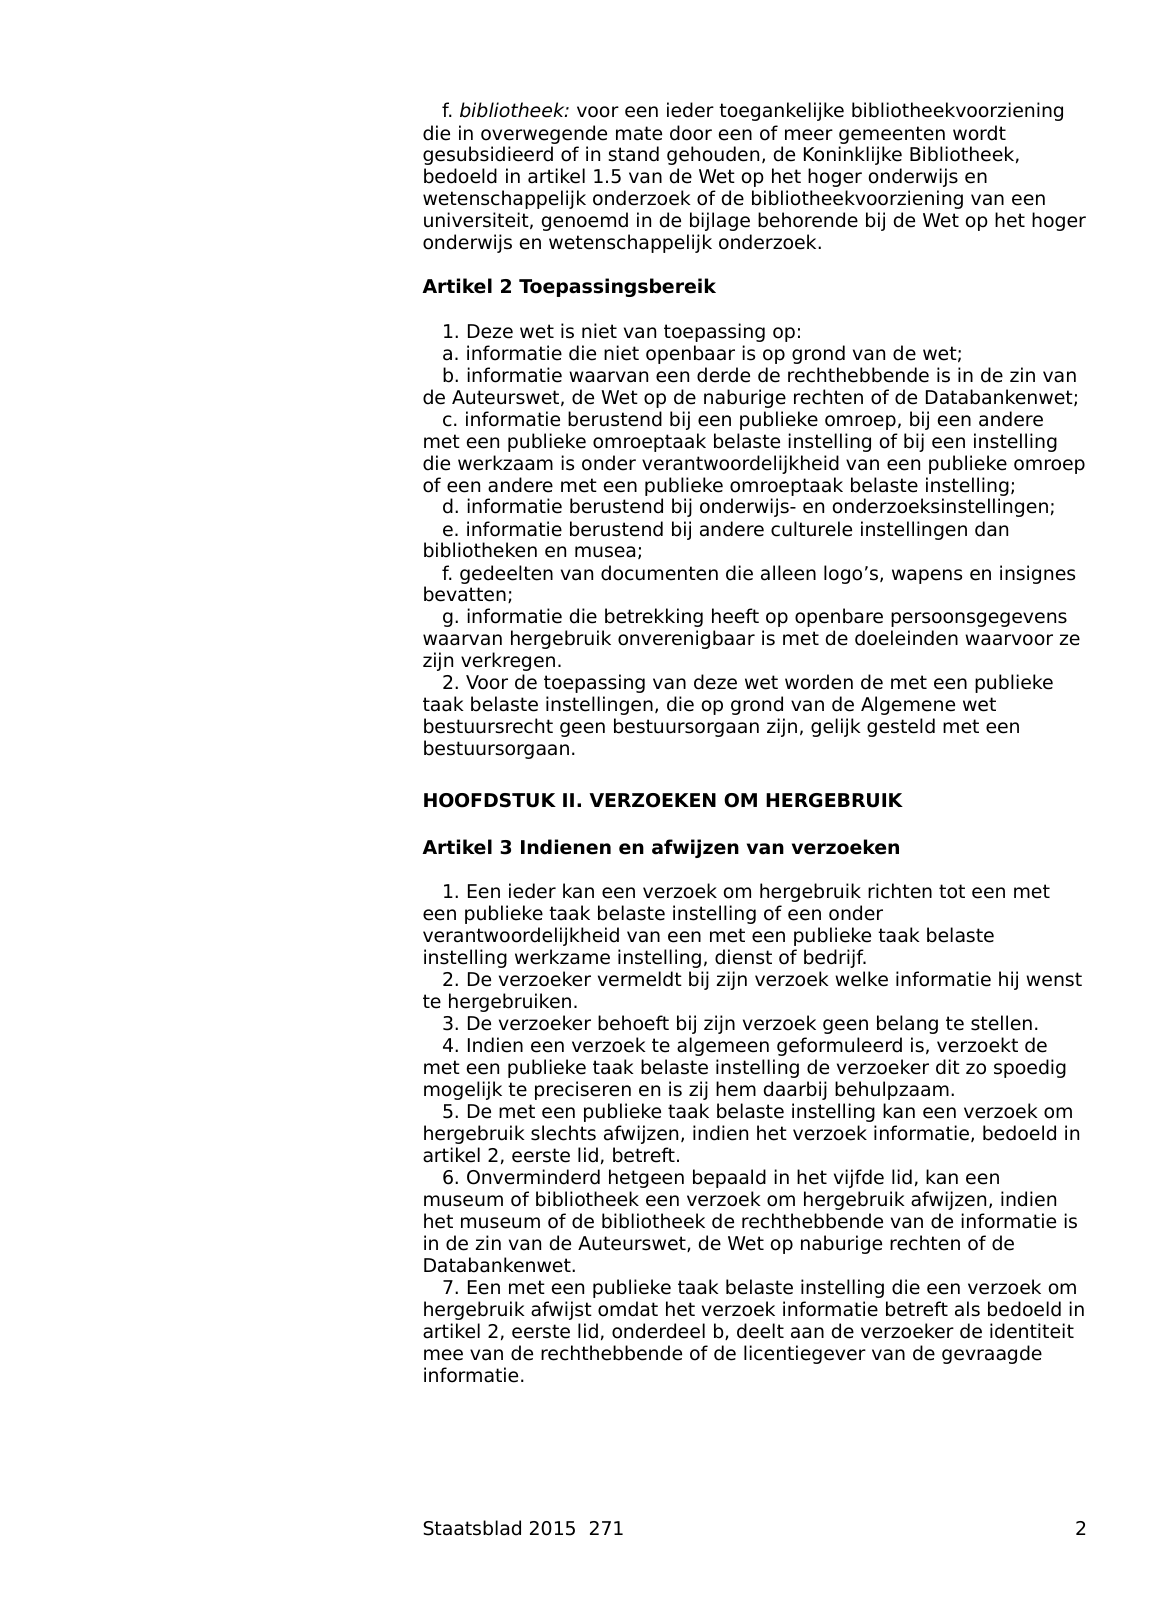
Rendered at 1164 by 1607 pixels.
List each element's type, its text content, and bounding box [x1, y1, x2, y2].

text b. informatie waarvan een derde de rechthebbende is in de zin van de Auteurswet, de Wet op de naburige rechten of de Databankenwet; [422, 364, 1087, 408]
text 1. Een ieder kan een verzoek om hergebruik richten tot een met een publieke taak belaste instelling of een onder verantwoordelijkheid van een met een publieke taak belaste instelling werkzame instelling, dienst of bedrijf. [422, 881, 1087, 969]
subtitle HOOFDSTUK II. VERZOEKEN OM HERGEBRUIK [422, 790, 1087, 812]
text c. informatie berustend bij een publieke omroep, bij een andere met een publieke omroeptaak belaste instelling of bij een instelling die werkzaam is onder verantwoordelijkheid van een publieke omroep of een andere met een publieke omroeptaak belaste instelling; [422, 408, 1087, 496]
text d. informatie berustend bij onderwijs- en onderzoeksinstellingen; [422, 496, 1087, 518]
text 6. Onverminderd hetgeen bepaald in het vijfde lid, kan een museum of bibliotheek een verzoek om hergebruik afwijzen, indien het museum of de bibliotheek de rechthebbende van de informatie is in de zin van de Auteurswet, de Wet op naburige rechten of de Databankenwet. [422, 1167, 1087, 1277]
text f. gedeelten van documenten die alleen logo’s, wapens en insignes bevatten; [422, 562, 1087, 606]
text 3. De verzoeker behoeft bij zijn verzoek geen belang te stellen. [422, 1013, 1087, 1035]
text 7. Een met een publieke taak belaste instelling die een verzoek om hergebruik afwijst omdat het verzoek informatie betreft als bedoeld in artikel 2, eerste lid, onderdeel b, deelt aan de verzoeker de identiteit mee van de rechthebbende of de licentiegever van de gevraagde informatie. [422, 1277, 1087, 1387]
text 2. De verzoeker vermeldt bij zijn verzoek welke informatie hij wenst te hergebruiken. [422, 969, 1087, 1013]
text f. bibliotheek: voor een ieder toegankelijke bibliotheekvoorziening die in overwegende mate door een of meer gemeenten wordt gesubsidieerd of in stand gehouden, de Koninklijke Bibliotheek, bedoeld in artikel 1.5 van de Wet op het hoger onderwijs en wetenschappelijk onderzoek of de bibliotheekvoorziening van een universiteit, genoemd in de bijlage behorende bij de Wet op het hoger onderwijs en wetenschappelijk onderzoek. [422, 100, 1087, 254]
text a. informatie die niet openbaar is op grond van de wet; [422, 343, 1087, 364]
subtitle Artikel 3 Indienen en afwijzen van verzoeken [422, 837, 1087, 859]
subtitle Artikel 2 Toepassingsbereik [422, 276, 1087, 298]
text 4. Indien een verzoek te algemeen geformuleerd is, verzoekt de met een publieke taak belaste instelling de verzoeker dit zo spoedig mogelijk te preciseren en is zij hem daarbij behulpzaam. [422, 1035, 1087, 1101]
text e. informatie berustend bij andere culturele instellingen dan bibliotheken en musea; [422, 518, 1087, 562]
text 1. Deze wet is niet van toepassing op: [422, 321, 1087, 343]
text 2. Voor de toepassing van deze wet worden de met een publieke taak belaste instellingen, die op grond van de Algemene wet bestuursrecht geen bestuursorgaan zijn, gelijk gesteld met een bestuursorgaan. [422, 672, 1087, 760]
text 5. De met een publieke taak belaste instelling kan een verzoek om hergebruik slechts afwijzen, indien het verzoek informatie, bedoeld in artikel 2, eerste lid, betreft. [422, 1101, 1087, 1167]
text g. informatie die betrekking heeft op openbare persoonsgegevens waarvan hergebruik onverenigbaar is met de doeleinden waarvoor ze zijn verkregen. [422, 606, 1087, 672]
